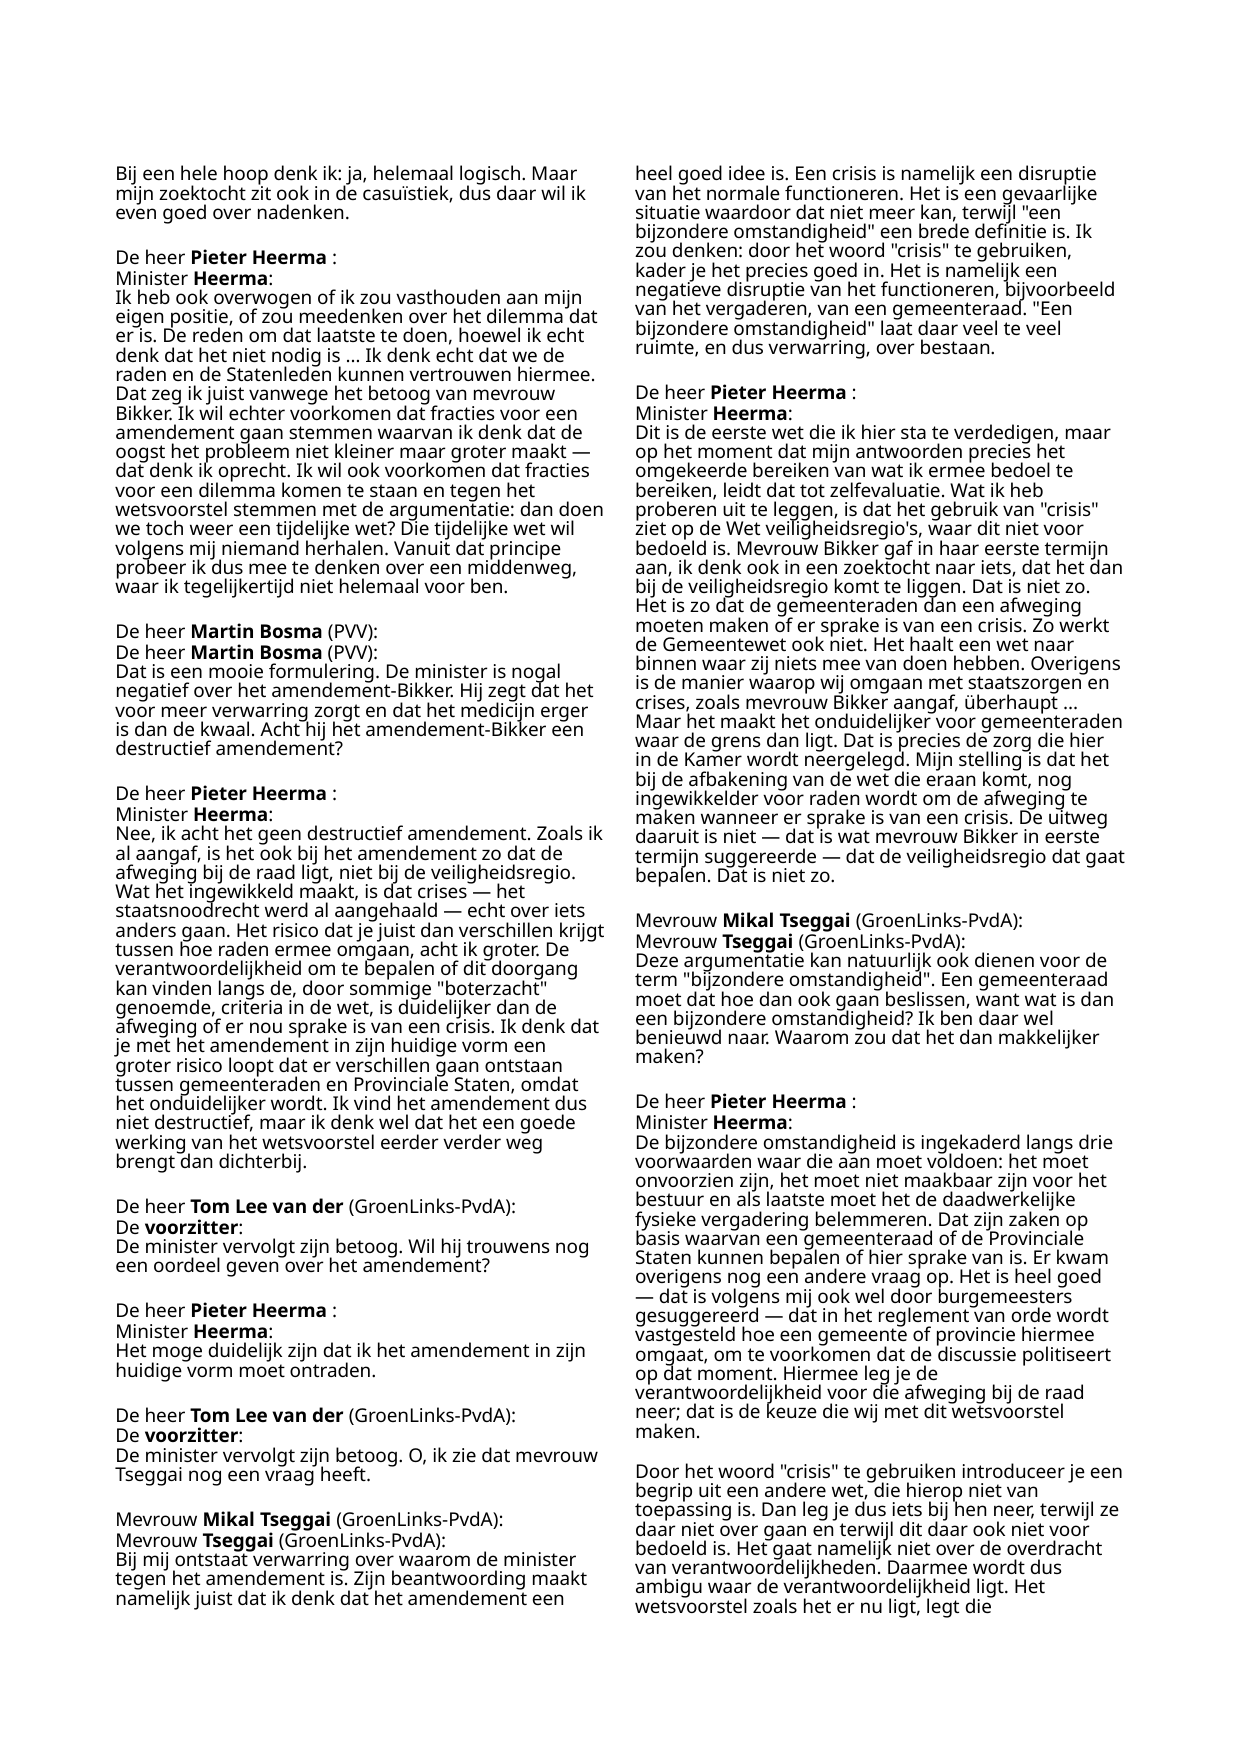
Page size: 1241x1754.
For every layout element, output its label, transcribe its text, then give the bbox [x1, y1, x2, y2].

text De heer Tom Lee van der (GroenLinks-PvdA): [115, 1193, 605, 1219]
text Minister Heerma: [635, 1114, 1125, 1134]
text Bij een hele hoop denk ik: ja, helemaal logisch. Maar mijn zoektocht zit ook in de casuïstiek, dus daar wil ik even goed over nadenken. [115, 165, 605, 223]
text Mevrouw Tseggai (GroenLinks-PvdA): [115, 1532, 605, 1551]
text Deze argumentatie kan natuurlijk ook dienen voor de term "bijzondere omstandigheid". Een gemeenteraad moet dat hoe dan ook gaan beslissen, want wat is dan een bijzondere omstandigheid? Ik ben daar wel benieuwd naar. Waarom zou dat het dan makkelijker maken? [635, 952, 1125, 1068]
text De bijzondere omstandigheid is ingekaderd langs drie voorwaarden waar die aan moet voldoen: het moet onvoorzien zijn, het moet niet maakbaar zijn voor het bestuur en als laatste moet het de daadwerkelijke fysieke vergadering belemmeren. Dat zijn zaken op basis waarvan een gemeenteraad of de Provinciale Staten kunnen bepalen of hier sprake van is. Er kwam overigens nog een andere vraag op. Het is heel goed — dat is volgens mij ook wel door burgemeesters gesuggereerd — dat in het reglement van orde wordt vastgesteld hoe een gemeente of provincie hiermee omgaat, om te voorkomen dat de discussie politiseert op dat moment. Hiermee leg je de verantwoordelijkheid voor die afweging bij de raad neer; dat is de keuze die wij met dit wetsvoorstel maken. [635, 1134, 1125, 1442]
text Het moge duidelijk zijn dat ik het amendement in zijn huidige vorm moet ontraden. [115, 1342, 605, 1381]
text Dat is een mooie formulering. De minister is nogal negatief over het amendement-Bikker. Hij zegt dat het voor meer verwarring zorgt en dat het medicijn erger is dan de kwaal. Acht hij het amendement-Bikker een destructief amendement? [115, 663, 605, 759]
text Ik heb ook overwogen of ik zou vasthouden aan mijn eigen positie, of zou meedenken over het dilemma dat er is. De reden om dat laatste te doen, hoewel ik echt denk dat het niet nodig is … Ik denk echt dat we de raden en de Statenleden kunnen vertrouwen hiermee. Dat zeg ik juist vanwege het betoog van mevrouw Bikker. Ik wil echter voorkomen dat fracties voor een amendement gaan stemmen waarvan ik denk dat de oogst het probleem niet kleiner maar groter maakt — dat denk ik oprecht. Ik wil ook voorkomen dat fracties voor een dilemma komen te staan en tegen het wetsvoorstel stemmen met de argumentatie: dan doen we toch weer een tijdelijke wet? Die tijdelijke wet wil volgens mij niemand herhalen. Vanuit dat principe probeer ik dus mee te denken over een middenweg, waar ik tegelijkertijd niet helemaal voor ben. [115, 289, 605, 597]
text De voorzitter: [115, 1427, 605, 1447]
text De heer Martin Bosma (PVV): [115, 644, 605, 663]
text Nee, ik acht het geen destructief amendement. Zoals ik al aangaf, is het ook bij het amendement zo dat de afweging bij de raad ligt, niet bij de veiligheidsregio. Wat het ingewikkeld maakt, is dat crises — het staatsnoodrecht werd al aangehaald — echt over iets anders gaan. Het risico dat je juist dan verschillen krijgt tussen hoe raden ermee omgaan, acht ik groter. De verantwoordelijkheid om te bepalen of dit doorgang kan vinden langs de, door sommige "boterzacht" genoemde, criteria in de wet, is duidelijker dan de afweging of er nou sprake is van een crisis. Ik denk dat je met het amendement in zijn huidige vorm een groter risico loopt dat er verschillen gaan ontstaan tussen gemeenteraden en Provinciale Staten, omdat het onduidelijker wordt. Ik vind het amendement dus niet destructief, maar ik denk wel dat het een goede werking van het wetsvoorstel eerder verder weg brengt dan dichterbij. [115, 825, 605, 1172]
text Minister Heerma: [115, 270, 605, 289]
text Minister Heerma: [635, 404, 1125, 424]
text Bij mij ontstaat verwarring over waarom de minister tegen het amendement is. Zijn beantwoording maakt namelijk juist dat ik denk dat het amendement een [115, 1551, 605, 1609]
text heel goed idee is. Een crisis is namelijk een disruptie van het normale functioneren. Het is een gevaarlijke situatie waardoor dat niet meer kan, terwijl "een bijzondere omstandigheid" een brede definitie is. Ik zou denken: door het woord "crisis" te gebruiken, kader je het precies goed in. Het is namelijk een negatieve disruptie van het functioneren, bijvoorbeeld van het vergaderen, van een gemeenteraad. "Een bijzondere omstandigheid" laat daar veel te veel ruimte, en dus verwarring, over bestaan. [635, 165, 1125, 358]
text De heer Pieter Heerma : [635, 379, 1125, 404]
text Mevrouw Mikal Tseggai (GroenLinks-PvdA): [115, 1506, 605, 1532]
text Mevrouw Tseggai (GroenLinks-PvdA): [635, 933, 1125, 952]
text Minister Heerma: [115, 1323, 605, 1342]
text De heer Martin Bosma (PVV): [115, 618, 605, 644]
text Door het woord "crisis" te gebruiken introduceer je een begrip uit een andere wet, die hierop niet van toepassing is. Dan leg je dus iets bij hen neer, terwijl ze daar niet over gaan en terwijl dit daar ook niet voor bedoeld is. Het gaat namelijk niet over de overdracht van verantwoordelijkheden. Daarmee wordt dus ambigu waar de verantwoordelijkheid ligt. Het wetsvoorstel zoals het er nu ligt, legt die [635, 1463, 1125, 1617]
text De heer Tom Lee van der (GroenLinks-PvdA): [115, 1402, 605, 1427]
text De minister vervolgt zijn betoog. O, ik zie dat mevrouw Tseggai nog een vraag heeft. [115, 1447, 605, 1485]
text De voorzitter: [115, 1219, 605, 1238]
text De minister vervolgt zijn betoog. Wil hij trouwens nog een oordeel geven over het amendement? [115, 1238, 605, 1277]
text De heer Pieter Heerma : [115, 1297, 605, 1323]
text De heer Pieter Heerma : [115, 780, 605, 806]
text Minister Heerma: [115, 806, 605, 825]
text Dit is de eerste wet die ik hier sta te verdedigen, maar op het moment dat mijn antwoorden precies het omgekeerde bereiken van wat ik ermee bedoel te bereiken, leidt dat tot zelfevaluatie. Wat ik heb proberen uit te leggen, is dat het gebruik van "crisis" ziet op de Wet veiligheidsregio's, waar dit niet voor bedoeld is. Mevrouw Bikker gaf in haar eerste termijn aan, ik denk ook in een zoektocht naar iets, dat het dan bij de veiligheidsregio komt te liggen. Dat is niet zo. Het is zo dat de gemeenteraden dan een afweging moeten maken of er sprake is van een crisis. Zo werkt de Gemeentewet ook niet. Het haalt een wet naar binnen waar zij niets mee van doen hebben. Overigens is de manier waarop wij omgaan met staatszorgen en crises, zoals mevrouw Bikker aangaf, überhaupt ... Maar het maakt het onduidelijker voor gemeenteraden waar de grens dan ligt. Dat is precies de zorg die hier in de Kamer wordt neergelegd. Mijn stelling is dat het bij de afbakening van de wet die eraan komt, nog ingewikkelder voor raden wordt om de afweging te maken wanneer er sprake is van een crisis. De uitweg daaruit is niet — dat is wat mevrouw Bikker in eerste termijn suggereerde — dat de veiligheidsregio dat gaat bepalen. Dat is niet zo. [635, 424, 1125, 886]
text De heer Pieter Heerma : [115, 244, 605, 270]
text De heer Pieter Heerma : [635, 1089, 1125, 1114]
text Mevrouw Mikal Tseggai (GroenLinks-PvdA): [635, 907, 1125, 933]
